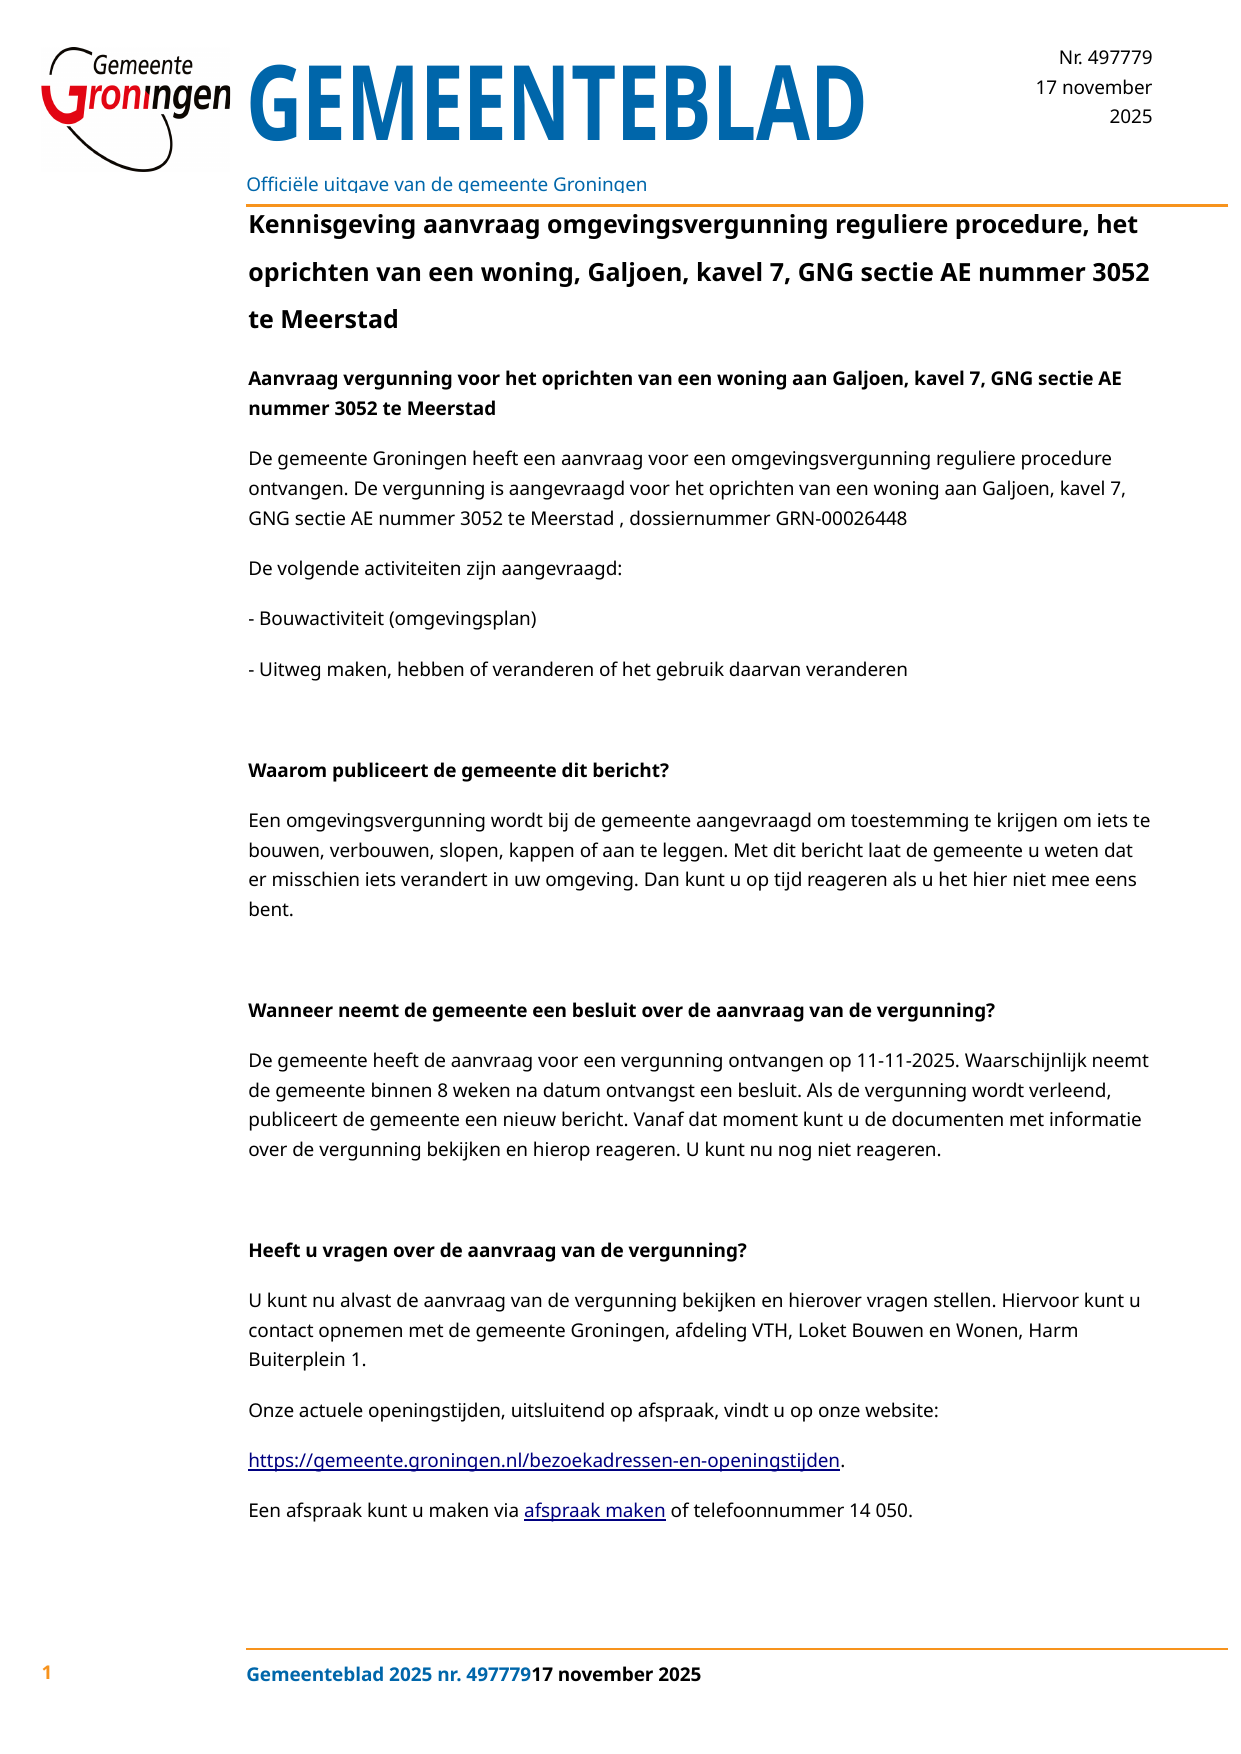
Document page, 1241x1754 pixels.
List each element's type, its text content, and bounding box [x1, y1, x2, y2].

text Heeft u vragen over de aanvraag van de vergunning? [248, 1237, 1152, 1262]
text Aanvraag vergunning voor het oprichten van een woning aan Galjoen, kavel 7, GNG sectie AE nummer 3052 te Meerstad [248, 366, 1152, 421]
text Waarom publiceert de gemeente dit bericht? [248, 757, 1152, 782]
text - Bouwactiviteit (omgevingsplan) [248, 606, 1152, 631]
text Wanneer neemt de gemeente een besluit over de aanvraag van de vergunning? [248, 997, 1152, 1022]
text De volgende activiteiten zijn aangevraagd: [248, 555, 1152, 581]
text Onze actuele openingstijden, uitsluitend op afspraak, vindt u op onze website: [248, 1397, 1152, 1422]
text Kennisgeving aanvraag omgevingsvergunning reguliere procedure, het oprichten van een woning, Galjoen, kavel 7, GNG sectie AE nummer 3052 te Meerstad [248, 207, 1152, 336]
text U kunt nu alvast de aanvraag van de vergunning bekijken en hierover vragen stellen. Hiervoor kunt u contact opnemen met de gemeente Groningen, afdeling VTH, Loket Bouwen en Wonen, Harm Buiterplein 1. [248, 1287, 1152, 1372]
text https://gemeente.groningen.nl/bezoekadressen-en-openingstijden. [248, 1447, 1152, 1473]
picture [41, 47, 231, 172]
text De gemeente Groningen heeft een aanvraag voor een omgevingsvergunning reguliere procedure ontvangen. De vergunning is aangevraagd voor het oprichten van een woning aan Galjoen, kavel 7, GNG sectie AE nummer 3052 te Meerstad , dossiernummer GRN-00026448 [248, 446, 1152, 530]
text Een omgevingsvergunning wordt bij de gemeente aangevraagd om toestemming te krijgen om iets te bouwen, verbouwen, slopen, kappen of aan te leggen. Met dit bericht laat de gemeente u weten dat er misschien iets verandert in uw omgeving. Dan kunt u op tijd reageren als u het hier niet mee eens bent. [248, 807, 1152, 922]
text - Uitweg maken, hebben of veranderen of het gebruik daarvan veranderen [248, 656, 1152, 682]
text De gemeente heeft de aanvraag voor een vergunning ontvangen op 11-11-2025. Waarschijnlijk neemt de gemeente binnen 8 weken na datum ontvangst een besluit. Als de vergunning wordt verleend, publiceert de gemeente een nieuw bericht. Vanaf dat moment kunt u de documenten met informatie over de vergunning bekijken en hierop reageren. U kunt nu nog niet reageren. [248, 1047, 1152, 1162]
text Een afspraak kunt u maken via afspraak maken of telefoonnummer 14 050. [248, 1498, 1152, 1523]
